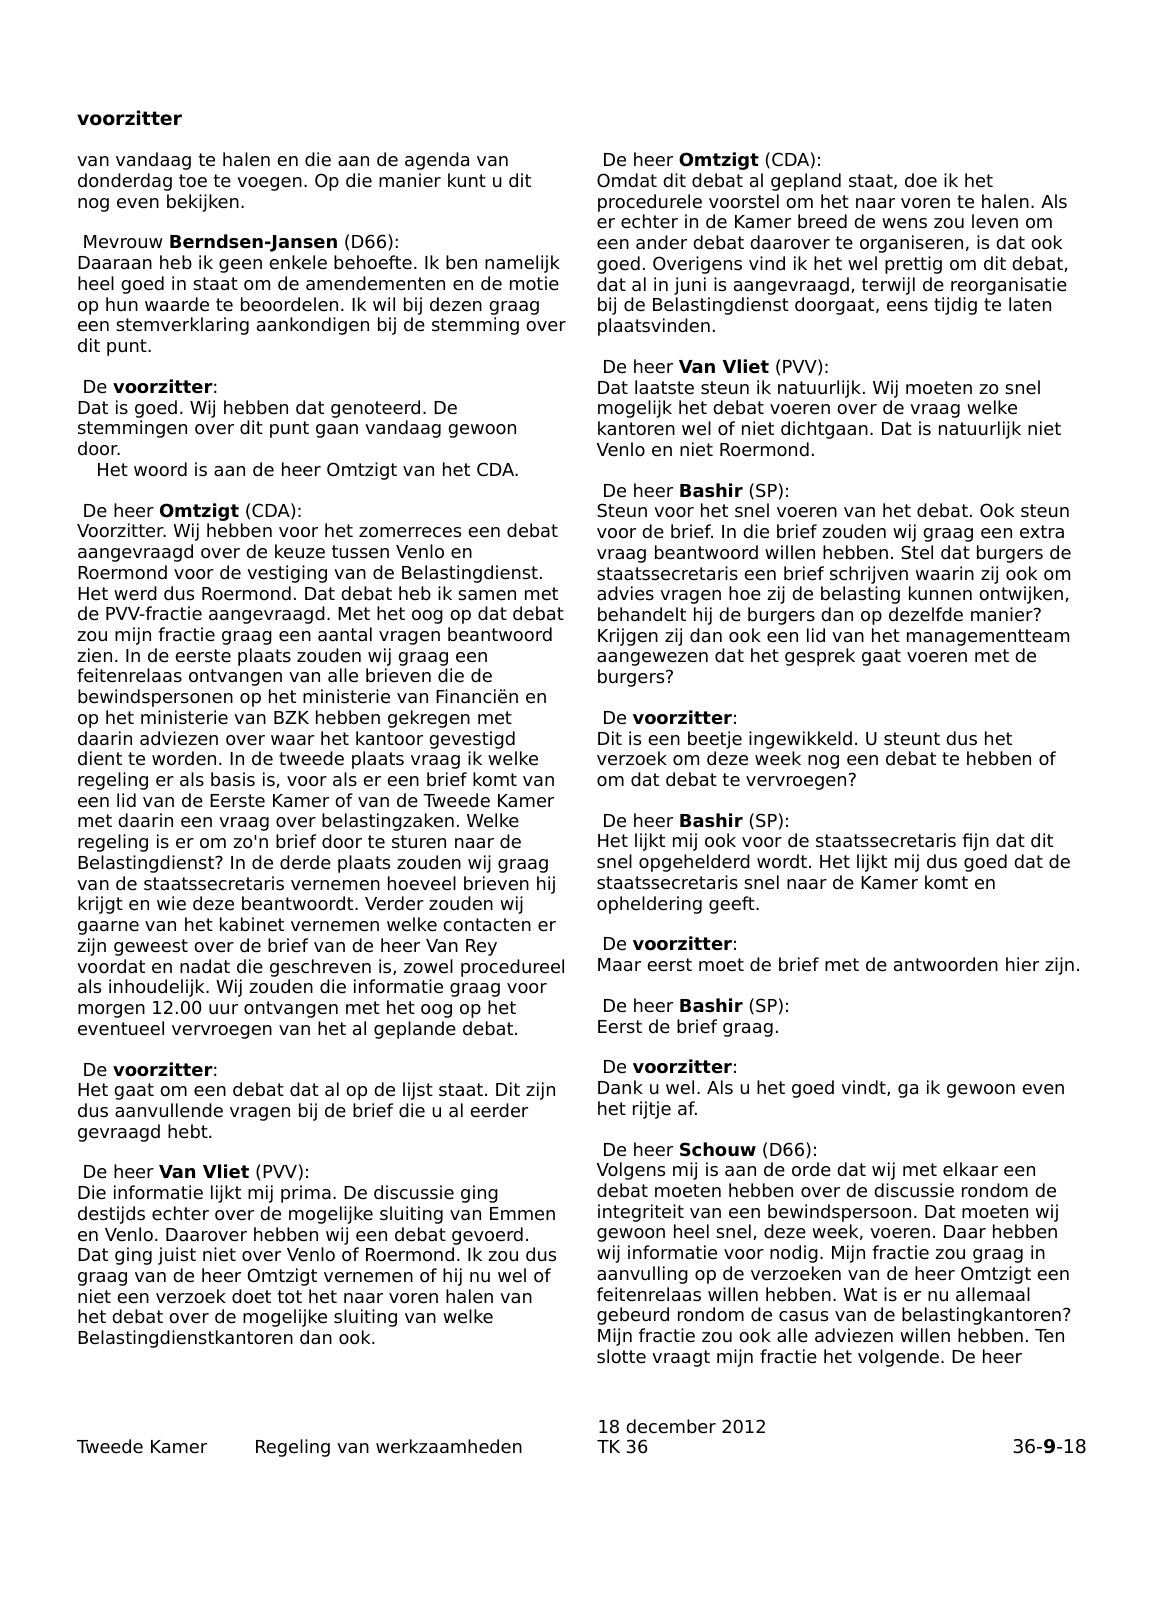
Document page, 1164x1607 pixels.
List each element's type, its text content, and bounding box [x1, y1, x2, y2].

text De heer Omtzigt (CDA): [596, 150, 1087, 171]
text De heer Bashir (SP): [596, 480, 1087, 501]
text De heer Van Vliet (PVV): [596, 357, 1087, 377]
text Mevrouw Berndsen-Jansen (D66): [77, 232, 567, 253]
text De voorzitter: [77, 1059, 567, 1080]
text Daaraan heb ik geen enkele behoefte. Ik ben namelijk heel goed in staat om de amendementen en de motie op hun waarde te beoordelen. Ik wil bij dezen graag een stemverklaring aankondigen bij de stemming over dit punt. [77, 253, 567, 357]
text Omdat dit debat al gepland staat, doe ik het procedurele voorstel om het naar voren te halen. Als er echter in de Kamer breed de wens zou leven om een ander debat daarover te organiseren, is dat ook goed. Overigens vind ik het wel prettig om dit debat, dat al in juni is aangevraagd, terwijl de reorganisatie bij de Belastingdienst doorgaat, eens tijdig te laten plaatsvinden. [596, 171, 1087, 337]
text De heer Bashir (SP): [596, 996, 1087, 1016]
text De heer Van Vliet (PVV): [77, 1162, 567, 1183]
text Het gaat om een debat dat al op de lijst staat. Dit zijn dus aanvullende vragen bij de brief die u al eerder gevraagd hebt. [77, 1080, 567, 1142]
text van vandaag te halen en die aan de agenda van donderdag toe te voegen. Op die manier kunt u dit nog even bekijken. [77, 150, 567, 212]
text Dat laatste steun ik natuurlijk. Wij moeten zo snel mogelijk het debat voeren over de vraag welke kantoren wel of niet dichtgaan. Dat is natuurlijk niet Venlo en niet Roermond. [596, 377, 1087, 460]
text Maar eerst moet de brief met de antwoorden hier zijn. [596, 955, 1087, 976]
text Het woord is aan de heer Omtzigt van het CDA. [77, 460, 567, 480]
text De heer Schouw (D66): [596, 1139, 1087, 1160]
text De voorzitter: [596, 1057, 1087, 1078]
text Dank u wel. Als u het goed vindt, ga ik gewoon even het rijtje af. [596, 1078, 1087, 1119]
text Voorzitter. Wij hebben voor het zomerreces een debat aangevraagd over de keuze tussen Venlo en Roermond voor de vestiging van de Belastingdienst. Het werd dus Roermond. Dat debat heb ik samen met de PVV-fractie aangevraagd. Met het oog op dat debat zou mijn fractie graag een aantal vragen beantwoord zien. In de eerste plaats zouden wij graag een feitenrelaas ontvangen van alle brieven die de bewindspersonen op het ministerie van Financiën en op het ministerie van BZK hebben gekregen met daarin adviezen over waar het kantoor gevestigd dient te worden. In de tweede plaats vraag ik welke regeling er als basis is, voor als er een brief komt van een lid van de Eerste Kamer of van de Tweede Kamer met daarin een vraag over belastingzaken. Welke regeling is er om zo'n brief door te sturen naar de Belastingdienst? In de derde plaats zouden wij graag van de staatssecretaris vernemen hoeveel brieven hij krijgt en wie deze beantwoordt. Verder zouden wij gaarne van het kabinet vernemen welke contacten er zijn geweest over de brief van de heer Van Rey voordat en nadat die geschreven is, zowel procedureel als inhoudelijk. Wij zouden die informatie graag voor morgen 12.00 uur ontvangen met het oog op het eventueel vervroegen van het al geplande debat. [77, 521, 567, 1039]
text Volgens mij is aan de orde dat wij met elkaar een debat moeten hebben over de discussie rondom de integriteit van een bewindspersoon. Dat moeten wij gewoon heel snel, deze week, voeren. Daar hebben wij informatie voor nodig. Mijn fractie zou graag in aanvulling op de verzoeken van de heer Omtzigt een feitenrelaas willen hebben. Wat is er nu allemaal gebeurd rondom de casus van de belastingkantoren? Mijn fractie zou ook alle adviezen willen hebben. Ten slotte vraagt mijn fractie het volgende. De heer [596, 1160, 1087, 1367]
text Eerst de brief graag. [596, 1016, 1087, 1037]
text De voorzitter: [596, 934, 1087, 955]
text De voorzitter: [77, 377, 567, 397]
text Steun voor het snel voeren van het debat. Ook steun voor de brief. In die brief zouden wij graag een extra vraag beantwoord willen hebben. Stel dat burgers de staatssecretaris een brief schrijven waarin zij ook om advies vragen hoe zij de belasting kunnen ontwijken, behandelt hij de burgers dan op dezelfde manier? Krijgen zij dan ook een lid van het managementteam aangewezen dat het gesprek gaat voeren met de burgers? [596, 501, 1087, 688]
text Het lijkt mij ook voor de staatssecretaris fijn dat dit snel opgehelderd wordt. Het lijkt mij dus goed dat de staatssecretaris snel naar de Kamer komt en opheldering geeft. [596, 831, 1087, 914]
text De heer Omtzigt (CDA): [77, 500, 567, 521]
text De heer Bashir (SP): [596, 811, 1087, 831]
text De voorzitter: [596, 708, 1087, 728]
text Die informatie lijkt mij prima. De discussie ging destijds echter over de mogelijke sluiting van Emmen en Venlo. Daarover hebben wij een debat gevoerd. Dat ging juist niet over Venlo of Roermond. Ik zou dus graag van de heer Omtzigt vernemen of hij nu wel of niet een verzoek doet tot het naar voren halen van het debat over de mogelijke sluiting van welke Belastingdienstkantoren dan ook. [77, 1183, 567, 1349]
text Dit is een beetje ingewikkeld. U steunt dus het verzoek om deze week nog een debat te hebben of om dat debat te vervroegen? [596, 728, 1087, 791]
text Dat is goed. Wij hebben dat genoteerd. De stemmingen over dit punt gaan vandaag gewoon door. [77, 397, 567, 460]
